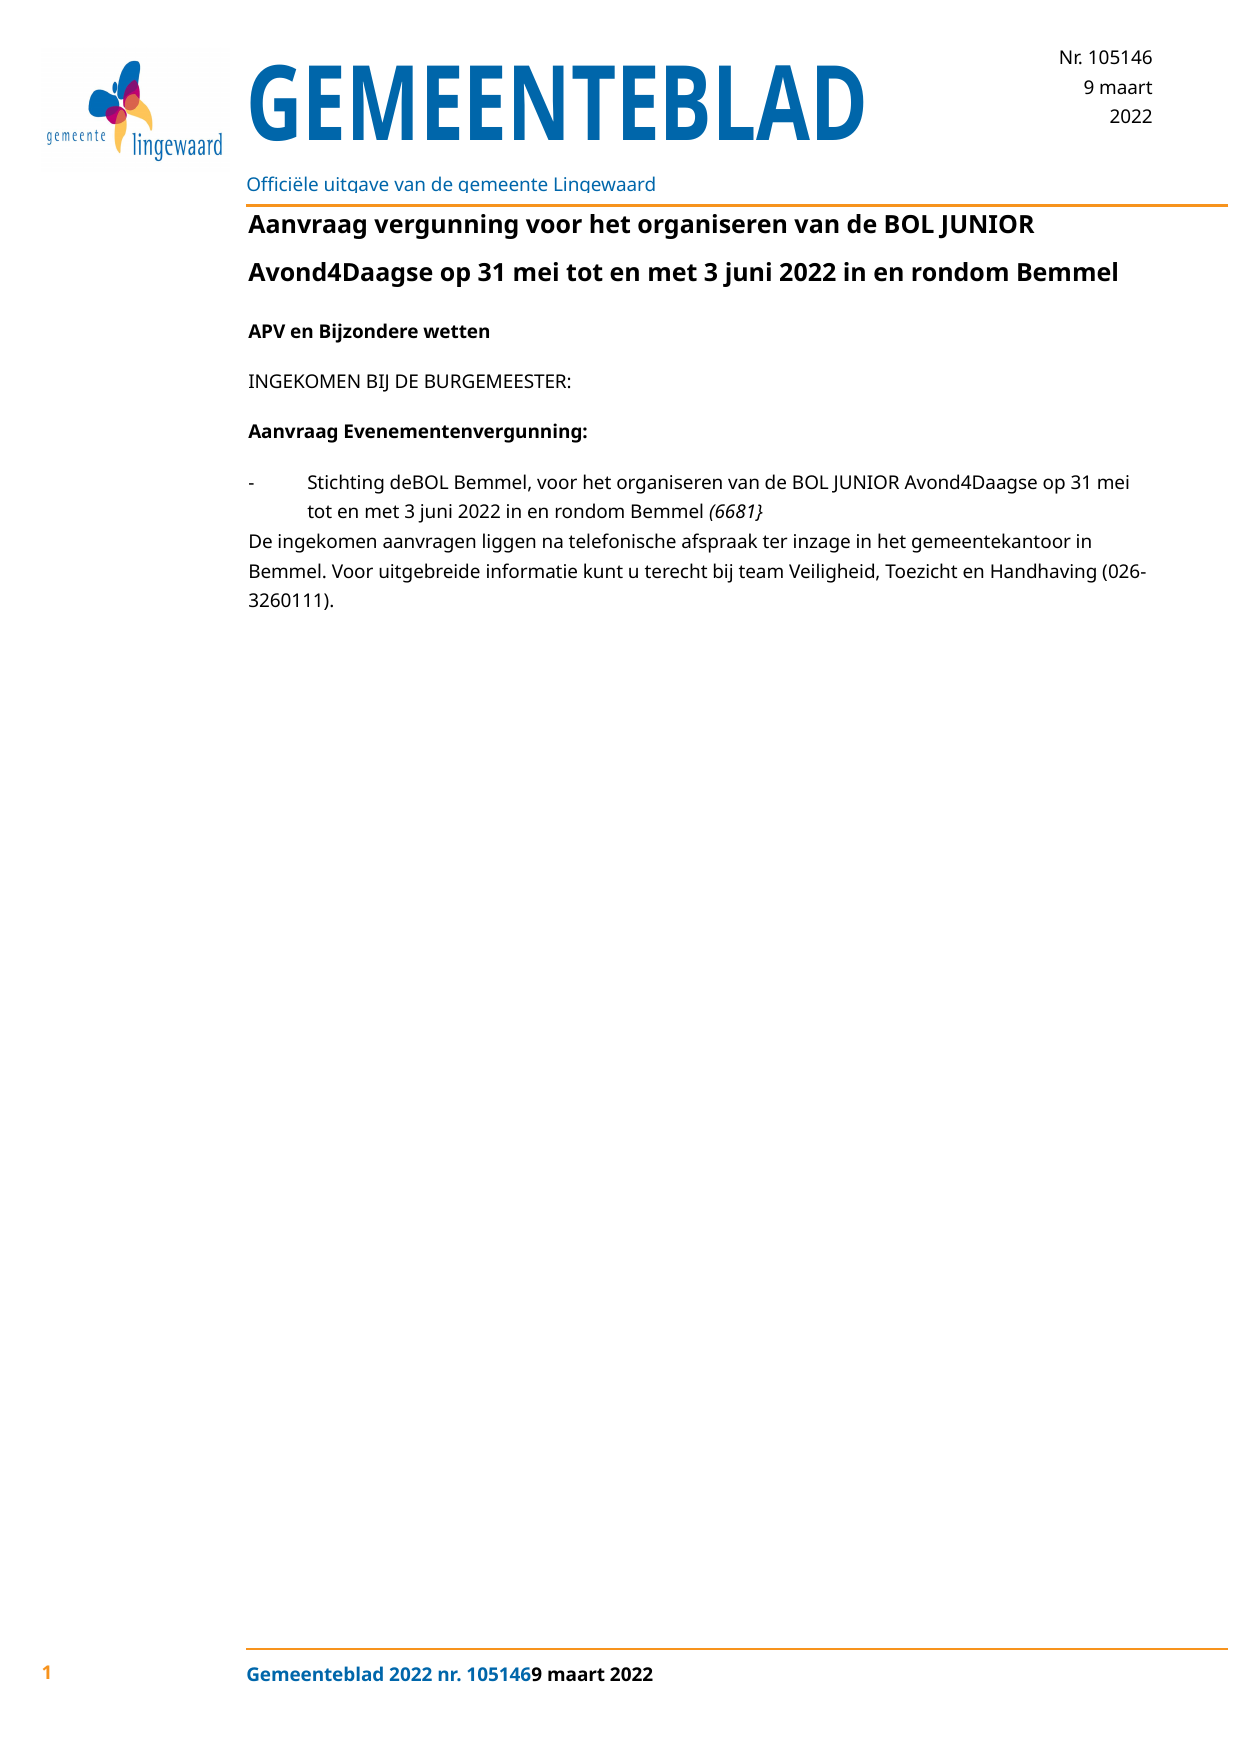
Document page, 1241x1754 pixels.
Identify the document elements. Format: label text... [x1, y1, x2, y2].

text Aanvraag Evenementenvergunning: [248, 419, 1152, 444]
picture [41, 47, 231, 172]
text APV en Bijzondere wetten [248, 318, 1152, 344]
list Stichting deBOL Bemmel, voor het organiseren van de BOL JUNIOR Avond4Daagse op 31 mei tot en met 3 juni 2022 in en rondom Bemmel (6681} [248, 469, 1152, 524]
text De ingekomen aanvragen liggen na telefonische afspraak ter inzage in het gemeentekantoor in Bemmel. Voor uitgebreide informatie kunt u terecht bij team Veiligheid, Toezicht en Handhaving (026-3260111). [248, 528, 1152, 613]
text INGEKOMEN BIJ DE BURGEMEESTER: [248, 368, 1152, 394]
text Aanvraag vergunning voor het organiseren van de BOL JUNIOR Avond4Daagse op 31 mei tot en met 3 juni 2022 in en rondom Bemmel [248, 207, 1152, 288]
